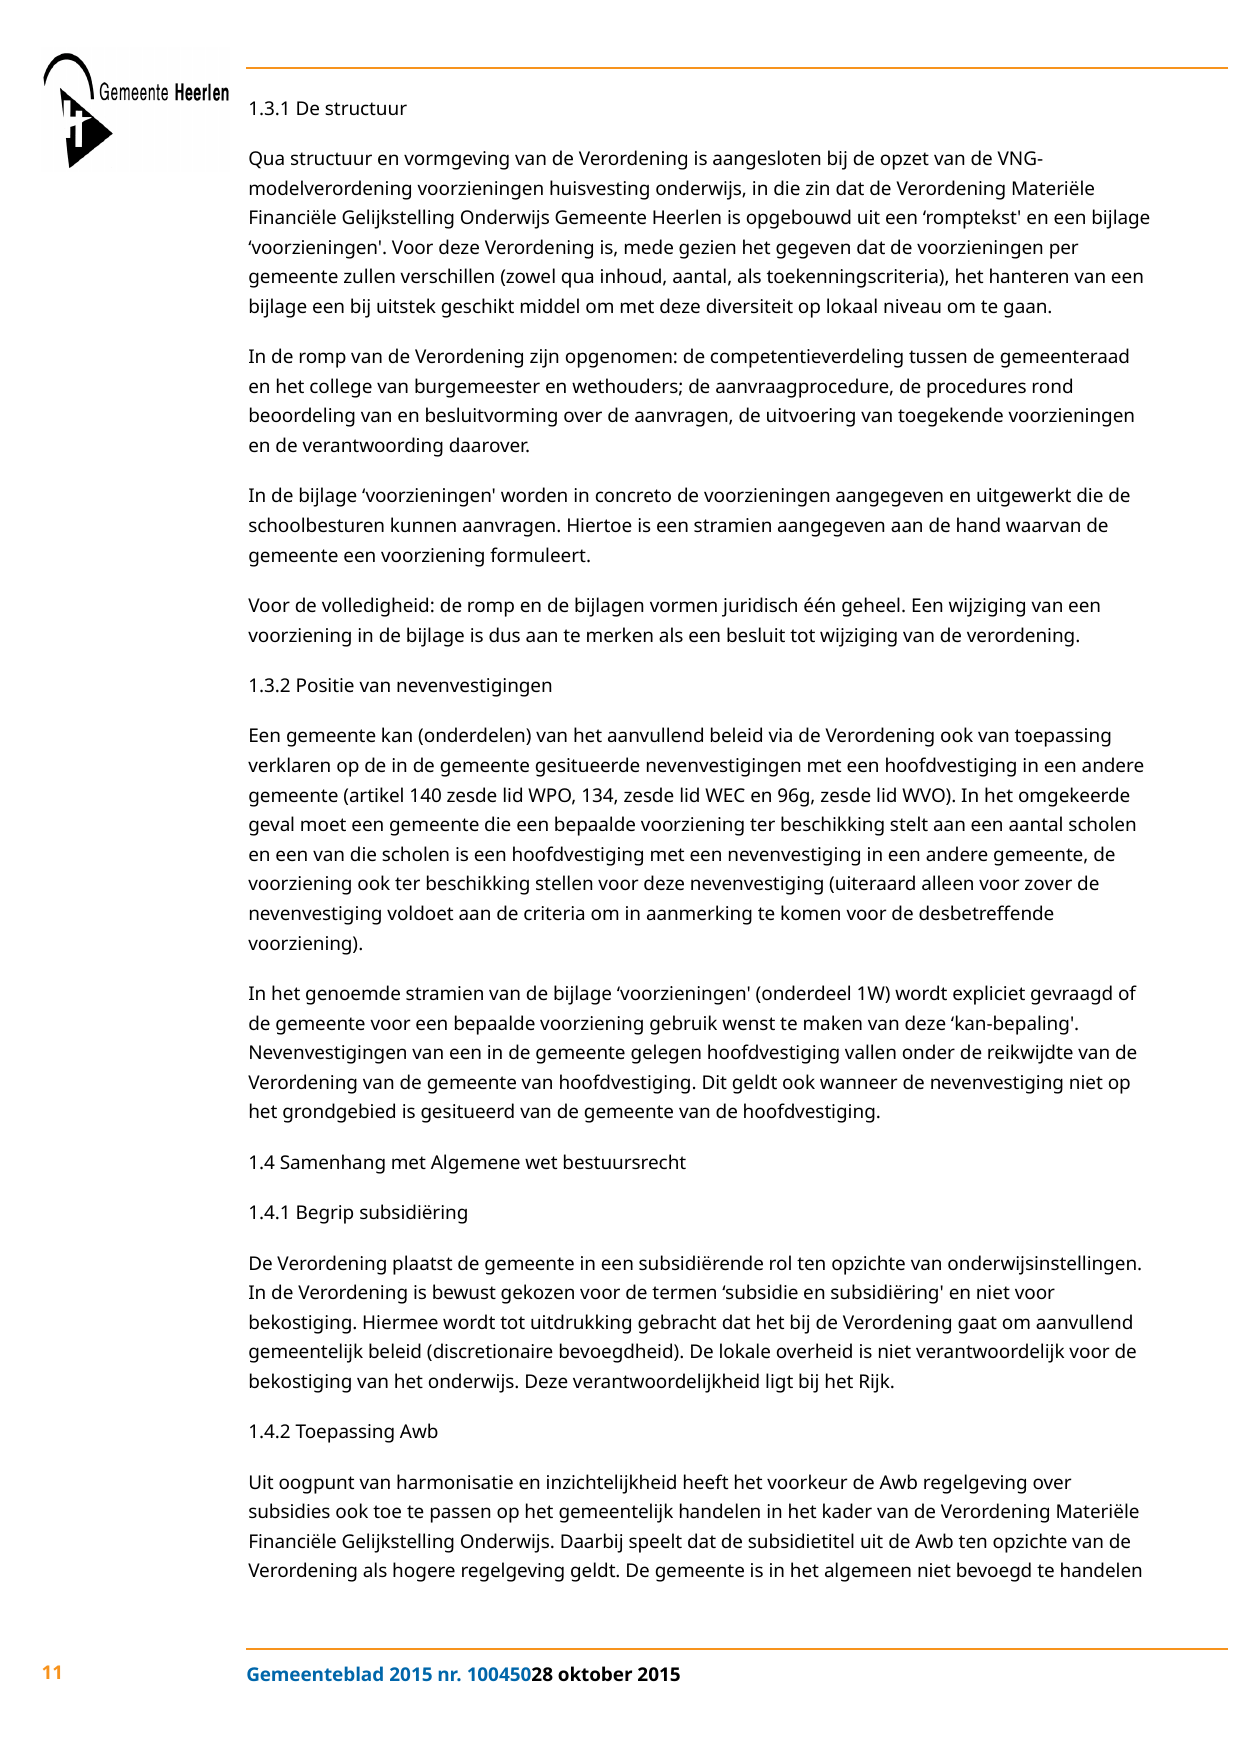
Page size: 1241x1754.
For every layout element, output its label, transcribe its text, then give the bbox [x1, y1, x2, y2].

text In de romp van de Verordening zijn opgenomen: de competentieverdeling tussen de gemeenteraad en het college van burgemeester en wethouders; de aanvraagprocedure, de procedures rond beoordeling van en besluitvorming over de aanvragen, de uitvoering van toegekende voorzieningen en de verantwoording daarover. [248, 343, 1152, 458]
text 1.4.1 Begrip subsidiëring [248, 1199, 1152, 1225]
text Een gemeente kan (onderdelen) van het aanvullend beleid via de Verordening ook van toepassing verklaren op de in de gemeente gesitueerde nevenvestigingen met een hoofdvestiging in een andere gemeente (artikel 140 zesde lid WPO, 134, zesde lid WEC en 96g, zesde lid WVO). In het omgekeerde geval moet een gemeente die een bepaalde voorziening ter beschikking stelt aan een aantal scholen en een van die scholen is een hoofdvestiging met een nevenvestiging in een andere gemeente, de voorziening ook ter beschikking stellen voor deze nevenvestiging (uiteraard alleen voor zover de nevenvestiging voldoet aan de criteria om in aanmerking te komen voor de desbetreffende voorziening). [248, 723, 1152, 956]
text In de bijlage ‘voorzieningen' worden in concreto de voorzieningen aangegeven en uitgewerkt die de schoolbesturen kunnen aanvragen. Hiertoe is een stramien aangegeven aan de hand waarvan de gemeente een voorziening formuleert. [248, 483, 1152, 568]
text Uit oogpunt van harmonisatie en inzichtelijkheid heeft het voorkeur de Awb regelgeving over subsidies ook toe te passen op het gemeentelijk handelen in het kader van de Verordening Materiële Financiële Gelijkstelling Onderwijs. Daarbij speelt dat de subsidietitel uit de Awb ten opzichte van de Verordening als hogere regelgeving geldt. De gemeente is in het algemeen niet bevoegd te handelen [248, 1469, 1152, 1583]
text In het genoemde stramien van de bijlage ‘voorzieningen' (onderdeel 1W) wordt expliciet gevraagd of de gemeente voor een bepaalde voorziening gebruik wenst te maken van deze ‘kan-bepaling'. Nevenvestigingen van een in de gemeente gelegen hoofdvestiging vallen onder de reikwijdte van de Verordening van de gemeente van hoofdvestiging. Dit geldt ook wanneer de nevenvestiging niet op het grondgebied is gesitueerd van de gemeente van de hoofdvestiging. [248, 980, 1152, 1124]
text Qua structuur en vormgeving van de Verordening is aangesloten bij de opzet van de VNG-modelverordening voorzieningen huisvesting onderwijs, in die zin dat de Verordening Materiële Financiële Gelijkstelling Onderwijs Gemeente Heerlen is opgebouwd uit een ‘romptekst' en een bijlage ‘voorzieningen'. Voor deze Verordening is, mede gezien het gegeven dat de voorzieningen per gemeente zullen verschillen (zowel qua inhoud, aantal, als toekenningscriteria), het hanteren van een bijlage een bij uitstek geschikt middel om met deze diversiteit op lokaal niveau om te gaan. [248, 145, 1152, 319]
text Voor de volledigheid: de romp en de bijlagen vormen juridisch één geheel. Een wijziging van een voorziening in de bijlage is dus aan te merken als een besluit tot wijziging van de verordening. [248, 592, 1152, 648]
text De Verordening plaatst de gemeente in een subsidiërende rol ten opzichte van onderwijsinstellingen. In de Verordening is bewust gekozen voor de termen ‘subsidie en subsidiëring' en niet voor bekostiging. Hiermee wordt tot uitdrukking gebracht dat het bij de Verordening gaat om aanvullend gemeentelijk beleid (discretionaire bevoegdheid). De lokale overheid is niet verantwoordelijk voor de bekostiging van het onderwijs. Deze verantwoordelijkheid ligt bij het Rijk. [248, 1250, 1152, 1394]
picture [41, 47, 231, 172]
text 1.4 Samenhang met Algemene wet bestuursrecht [248, 1149, 1152, 1175]
text 1.3.2 Positie van nevenvestigingen [248, 672, 1152, 698]
text 1.4.2 Toepassing Awb [248, 1418, 1152, 1444]
text 1.3.1 De structuur [248, 95, 1152, 121]
